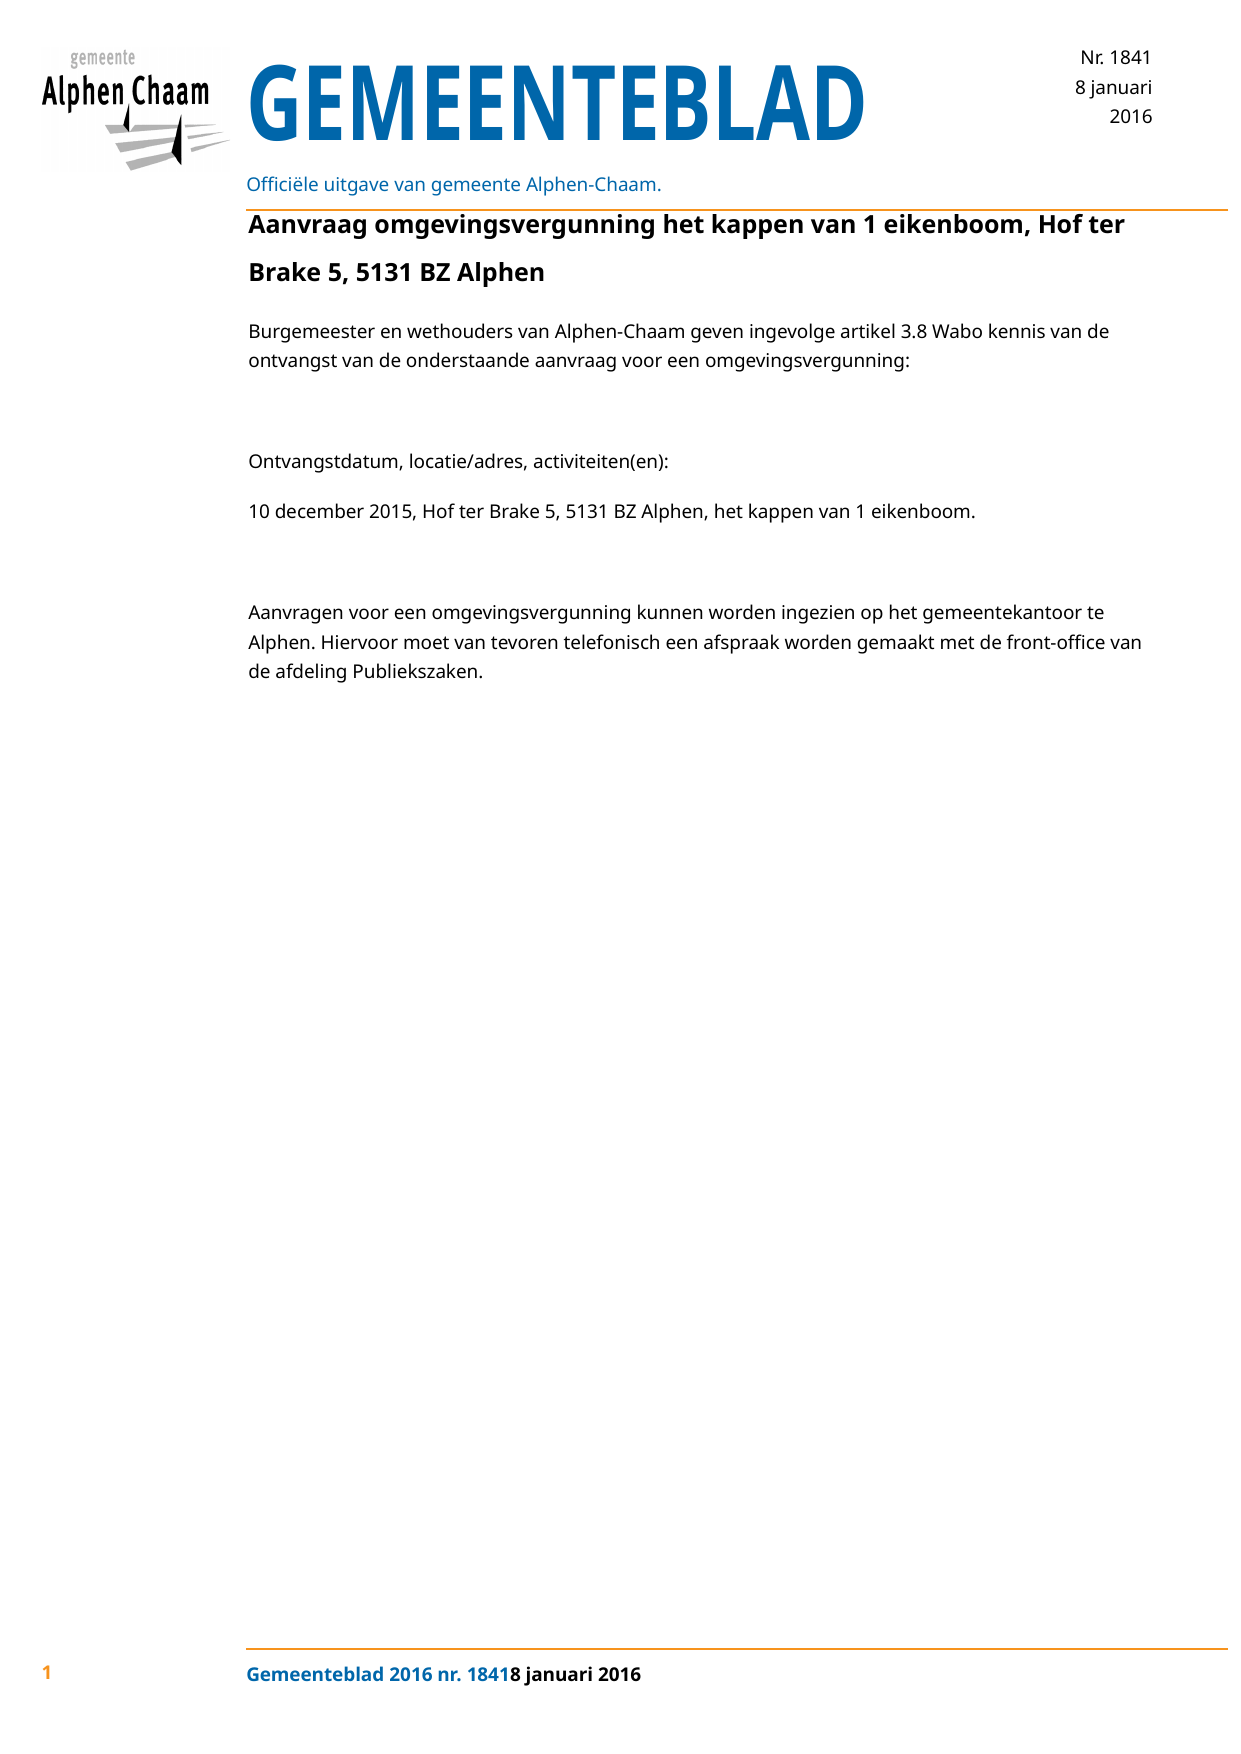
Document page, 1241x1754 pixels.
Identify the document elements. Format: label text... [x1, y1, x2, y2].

text Aanvraag omgevingsvergunning het kappen van 1 eikenboom, Hof ter Brake 5, 5131 BZ Alphen [248, 211, 1152, 288]
text Burgemeester en wethouders van Alphen-Chaam geven ingevolge artikel 3.8 Wabo kennis van de ontvangst van de onderstaande aanvraag voor een omgevingsvergunning: [248, 318, 1152, 373]
text Aanvragen voor een omgevingsvergunning kunnen worden ingezien op het gemeentekantoor te Alphen. Hiervoor moet van tevoren telefonisch een afspraak worden gemaakt met de front-office van de afdeling Publiekszaken. [248, 599, 1152, 684]
picture [41, 47, 231, 172]
text Ontvangstdatum, locatie/adres, activiteiten(en): [248, 448, 1152, 474]
text 10 december 2015, Hof ter Brake 5, 5131 BZ Alphen, het kappen van 1 eikenboom. [248, 499, 1152, 524]
